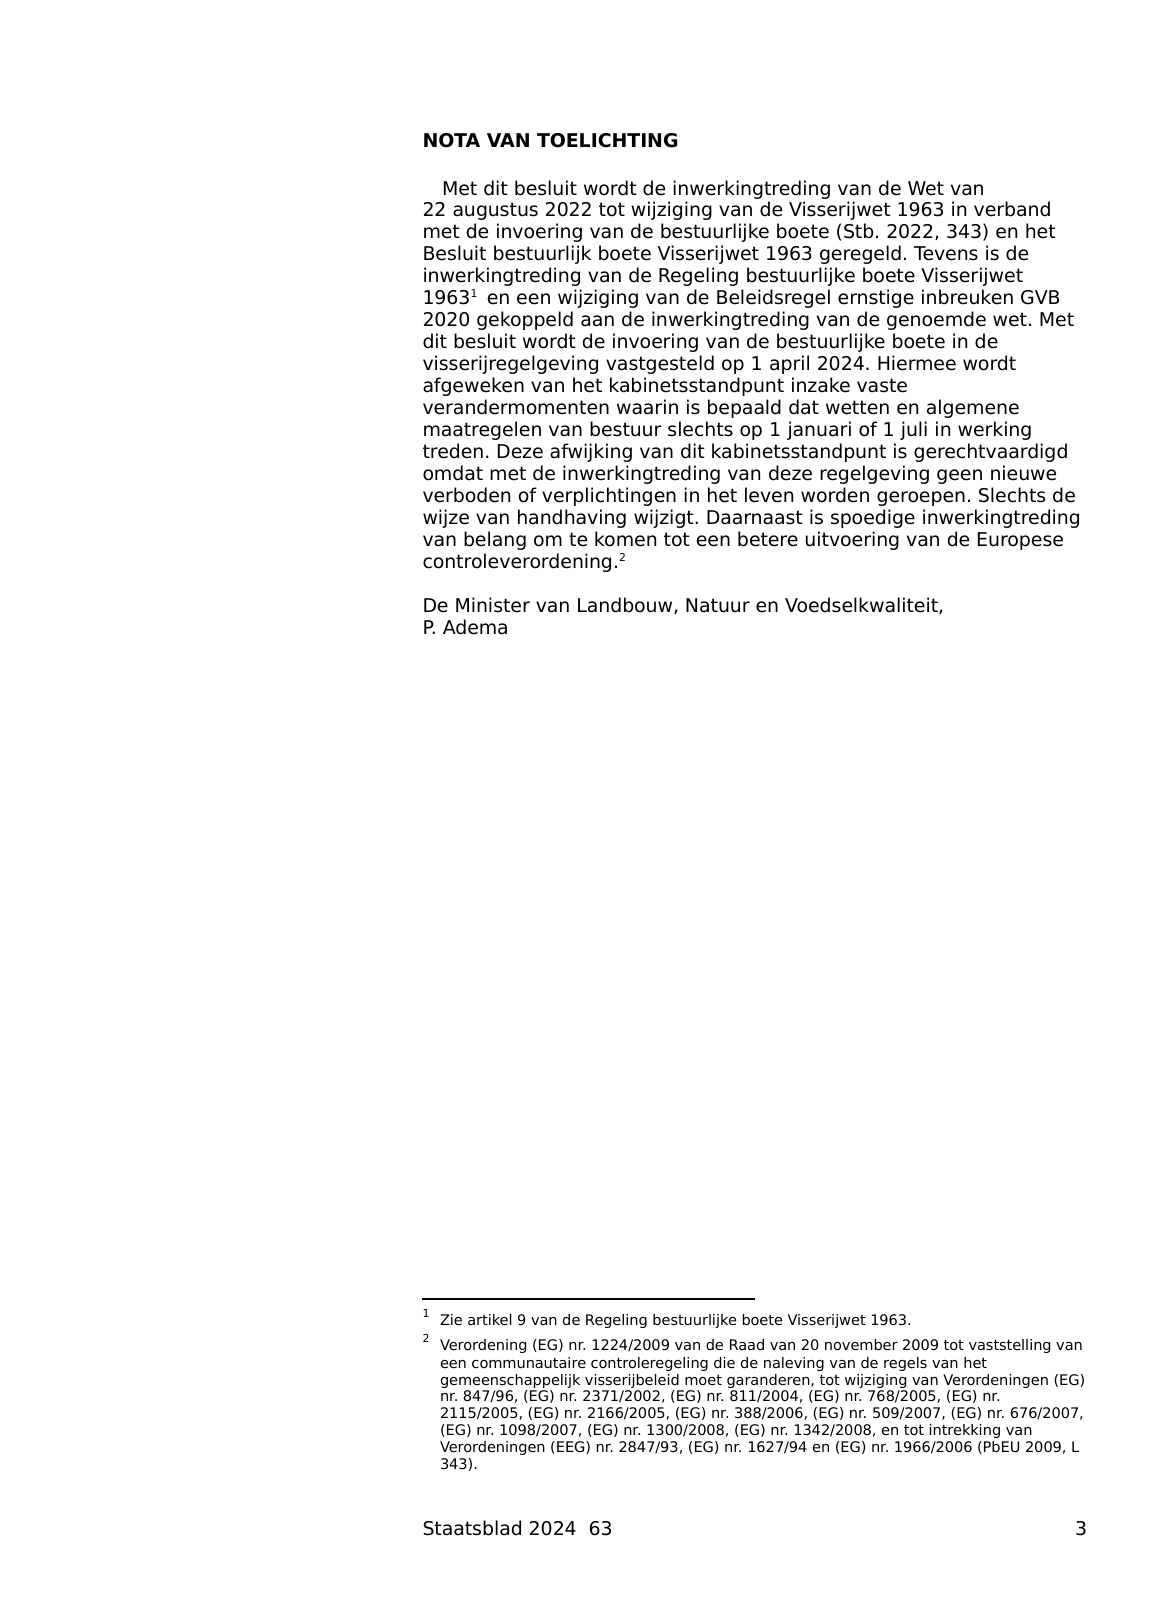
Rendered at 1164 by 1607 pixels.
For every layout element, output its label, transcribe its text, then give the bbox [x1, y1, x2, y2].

text Verordening (EG) nr. 1224/2009 van de Raad van 20 november 2009 tot vaststelling van een communautaire controleregeling die de naleving van de regels van het gemeenschappelijk visserijbeleid moet garanderen, tot wijziging van Verordeningen (EG) nr. 847/96, (EG) nr. 2371/2002, (EG) nr. 811/2004, (EG) nr. 768/2005, (EG) nr. 2115/2005, (EG) nr. 2166/2005, (EG) nr. 388/2006, (EG) nr. 509/2007, (EG) nr. 676/2007, (EG) nr. 1098/2007, (EG) nr. 1300/2008, (EG) nr. 1342/2008, en tot intrekking van Verordeningen (EEG) nr. 2847/93, (EG) nr. 1627/94 en (EG) nr. 1966/2006 (PbEU 2009, L 343). [422, 1333, 1087, 1473]
text Zie artikel 9 van de Regeling bestuurlijke boete Visserijwet 1963. [422, 1308, 1087, 1330]
subtitle NOTA VAN TOELICHTING [422, 130, 1087, 152]
text De Minister van Landbouw, Natuur en Voedselkwaliteit, P. Adema [422, 595, 1087, 639]
text Met dit besluit wordt de inwerkingtreding van de Wet van 22 augustus 2022 tot wijziging van de Visserijwet 1963 in verband met de invoering van de bestuurlijke boete (Stb. 2022, 343) en het Besluit bestuurlijk boete Visserijwet 1963 geregeld. Tevens is de inwerkingtreding van de Regeling bestuurlijke boete Visserijwet 1963 en een wijziging van de Beleidsregel ernstige inbreuken GVB 2020 gekoppeld aan de inwerkingtreding van de genoemde wet. Met dit besluit wordt de invoering van de bestuurlijke boete in de visserijregelgeving vastgesteld op 1 april 2024. Hiermee wordt afgeweken van het kabinetsstandpunt inzake vaste verandermomenten waarin is bepaald dat wetten en algemene maatregelen van bestuur slechts op 1 januari of 1 juli in werking treden. Deze afwijking van dit kabinetsstandpunt is gerechtvaardigd omdat met de inwerkingtreding van deze regelgeving geen nieuwe verboden of verplichtingen in het leven worden geroepen. Slechts de wijze van handhaving wijzigt. Daarnaast is spoedige inwerkingtreding van belang om te komen tot een betere uitvoering van de Europese controleverordening. [422, 177, 1087, 573]
